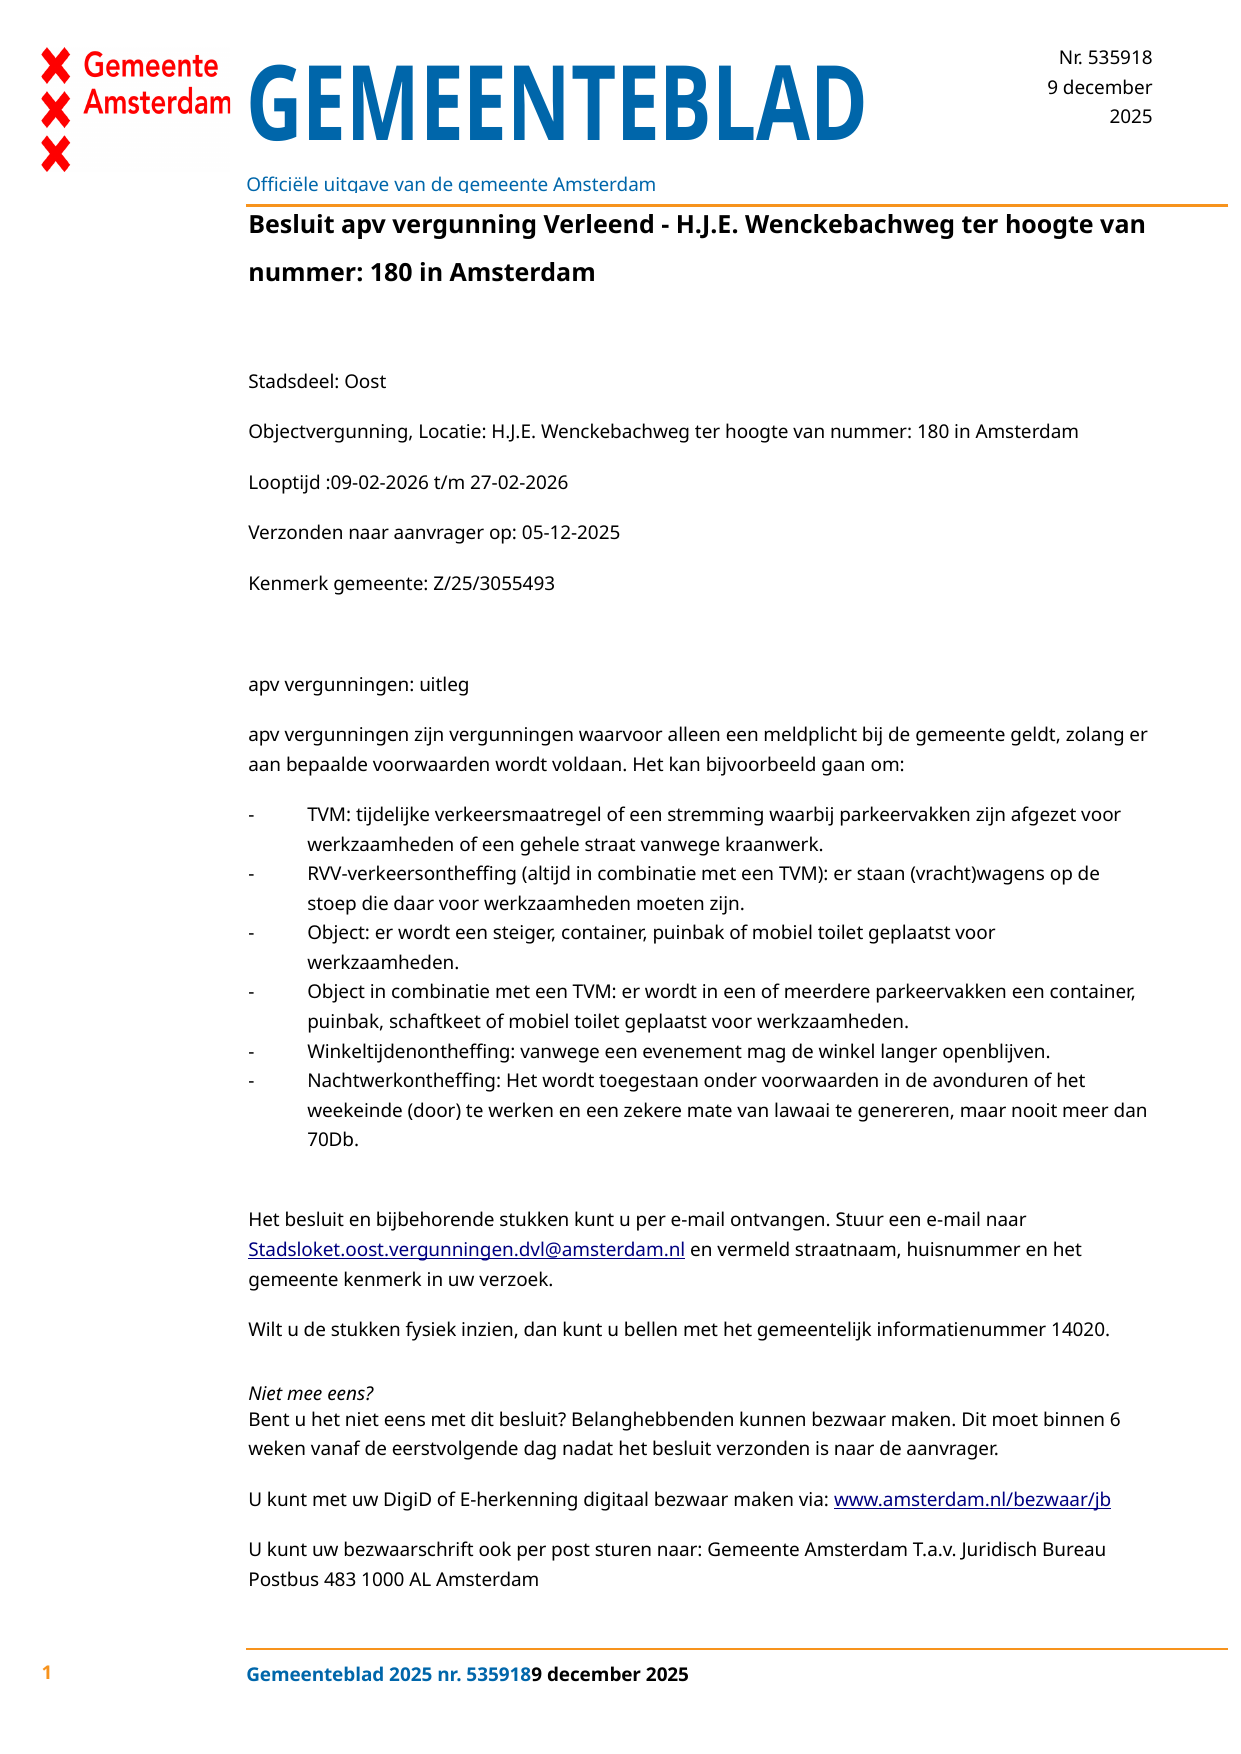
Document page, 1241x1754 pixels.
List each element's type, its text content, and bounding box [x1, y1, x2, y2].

text apv vergunningen zijn vergunningen waarvoor alleen een meldplicht bij de gemeente geldt, zolang er aan bepaalde voorwaarden wordt voldaan. Het kan bijvoorbeeld gaan om: [248, 721, 1152, 777]
text Kenmerk gemeente: Z/25/3055493 [248, 570, 1152, 596]
text Niet mee eens? [248, 1380, 1152, 1406]
text U kunt uw bezwaarschrift ook per post sturen naar: Gemeente Amsterdam T.a.v. Juridisch Bureau Postbus 483 1000 AL Amsterdam [248, 1536, 1152, 1592]
picture [41, 47, 231, 172]
text Stadsdeel: Oost [248, 368, 1152, 394]
text Objectvergunning, Locatie: H.J.E. Wenckebachweg ter hoogte van nummer: 180 in Amsterdam [248, 419, 1152, 444]
list Object in combinatie met een TVM: er wordt in een of meerdere parkeervakken een container, puinbak, schaftkeet of mobiel toilet geplaatst voor werkzaamheden. [248, 979, 1152, 1034]
text apv vergunningen: uitleg [248, 671, 1152, 697]
text Verzonden naar aanvrager op: 05-12-2025 [248, 519, 1152, 545]
text Het besluit en bijbehorende stukken kunt u per e-mail ontvangen. Stuur een e-mail naar Stadsloket.oost.vergunningen.dvl@amsterdam.nl en vermeld straatnaam, huisnummer en het gemeente kenmerk in uw verzoek. [248, 1207, 1152, 1292]
list Winkeltijdenontheffing: vanwege een evenement mag de winkel langer openblijven. [248, 1038, 1152, 1064]
text U kunt met uw DigiD of E-herkenning digitaal bezwaar maken via: www.amsterdam.nl/bezwaar/jb [248, 1486, 1152, 1512]
text Besluit apv vergunning Verleend - H.J.E. Wenckebachweg ter hoogte van nummer: 180 in Amsterdam [248, 207, 1152, 288]
text Wilt u de stukken fysiek inzien, dan kunt u bellen met het gemeentelijk informatienummer 14020. [248, 1316, 1152, 1342]
list Nachtwerkontheffing: Het wordt toegestaan onder voorwaarden in de avonduren of het weekeinde (door) te werken en een zekere mate van lawaai te genereren, maar nooit meer dan 70Db. [248, 1067, 1152, 1152]
list Object: er wordt een steiger, container, puinbak of mobiel toilet geplaatst voor werkzaamheden. [248, 919, 1152, 975]
list TVM: tijdelijke verkeersmaatregel of een stremming waarbij parkeervakken zijn afgezet voor werkzaamheden of een gehele straat vanwege kraanwerk. [248, 801, 1152, 857]
list RVV-verkeersontheffing (altijd in combinatie met een TVM): er staan (vracht)wagens op de stoep die daar voor werkzaamheden moeten zijn. [248, 860, 1152, 916]
text Bent u het niet eens met dit besluit? Belanghebbenden kunnen bezwaar maken. Dit moet binnen 6 weken vanaf de eerstvolgende dag nadat het besluit verzonden is naar de aanvrager. [248, 1406, 1152, 1461]
text Looptijd :09-02-2026 t/m 27-02-2026 [248, 469, 1152, 495]
